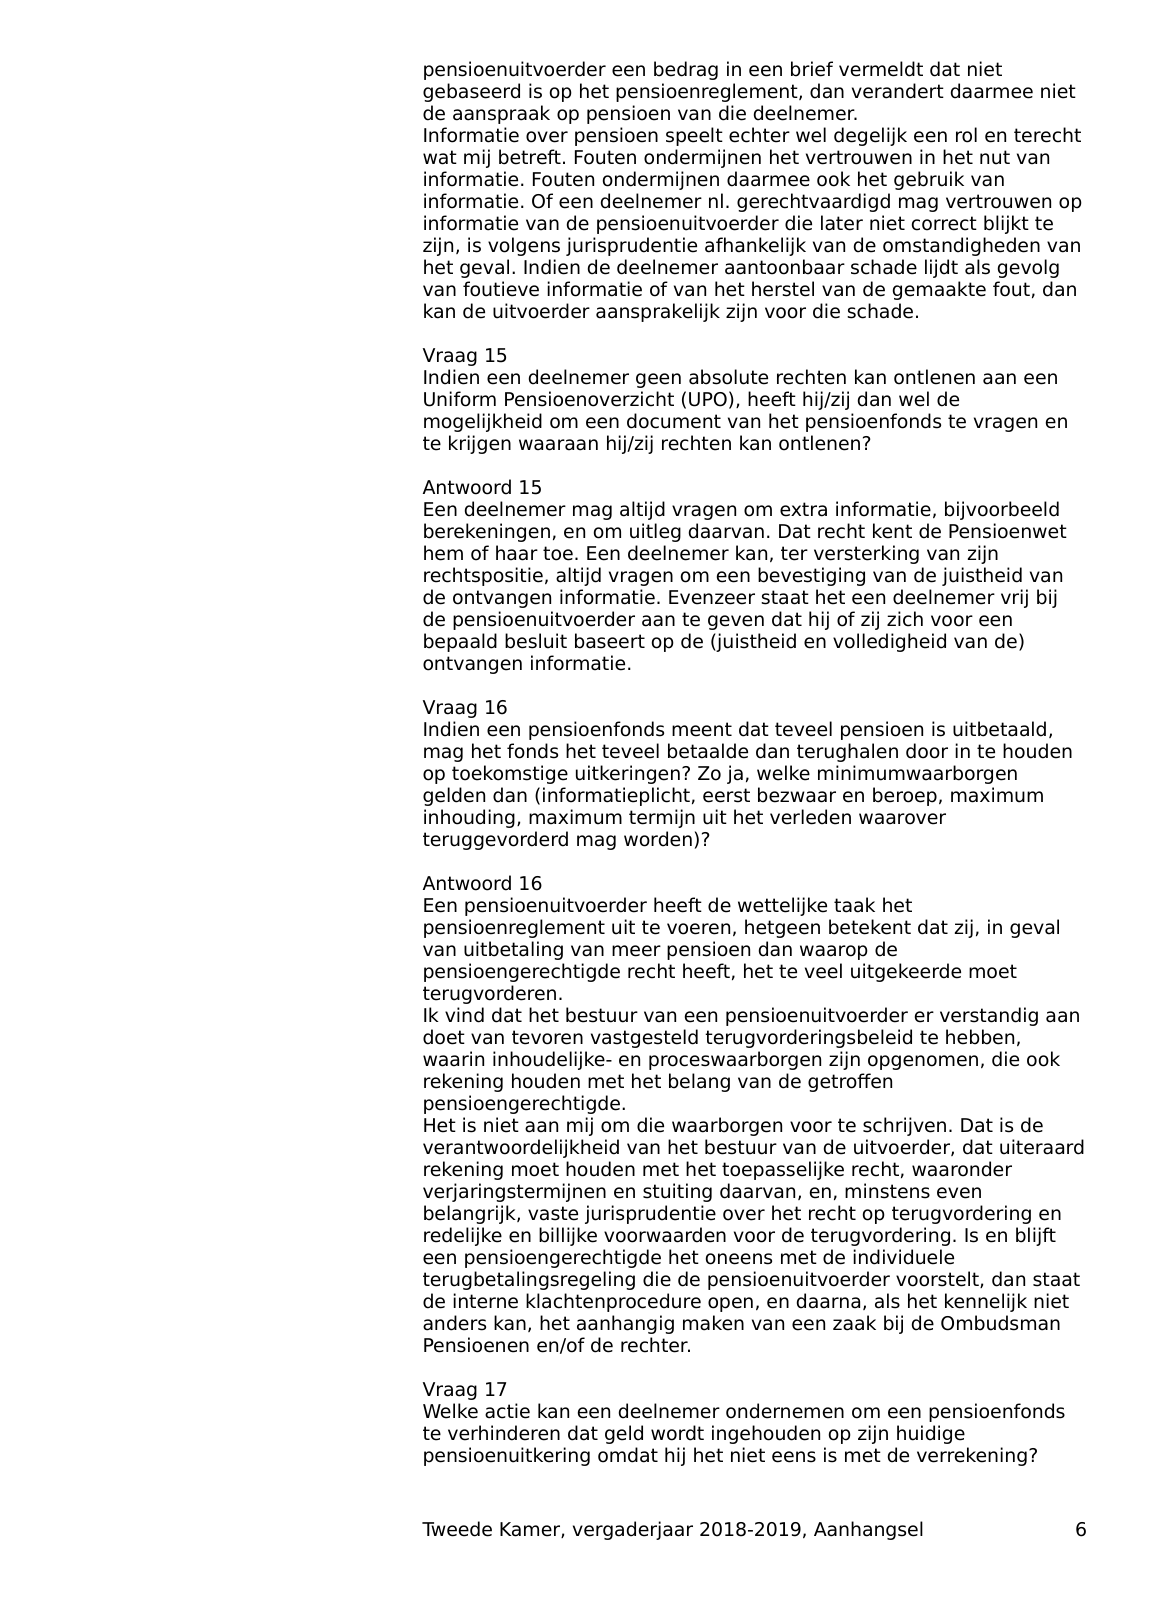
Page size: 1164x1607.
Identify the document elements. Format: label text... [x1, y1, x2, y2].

text pensioenuitvoerder een bedrag in een brief vermeldt dat niet gebaseerd is op het pensioenreglement, dan verandert daarmee niet de aanspraak op pensioen van die deelnemer. [422, 59, 1087, 125]
text Vraag 15 [422, 345, 1087, 367]
text Een pensioenuitvoerder heeft de wettelijke taak het pensioenreglement uit te voeren, hetgeen betekent dat zij, in geval van uitbetaling van meer pensioen dan waarop de pensioengerechtigde recht heeft, het te veel uitgekeerde moet terugvorderen. [422, 895, 1087, 1005]
text Vraag 17 [422, 1379, 1087, 1401]
text Antwoord 16 [422, 873, 1087, 895]
text Indien een deelnemer geen absolute rechten kan ontlenen aan een Uniform Pensioenoverzicht (UPO), heeft hij/zij dan wel de mogelijkheid om een document van het pensioenfonds te vragen en te krijgen waaraan hij/zij rechten kan ontlenen? [422, 367, 1087, 455]
text Ik vind dat het bestuur van een pensioenuitvoerder er verstandig aan doet van tevoren vastgesteld terugvorderingsbeleid te hebben, waarin inhoudelijke- en proceswaarborgen zijn opgenomen, die ook rekening houden met het belang van de getroffen pensioengerechtigde. [422, 1005, 1087, 1115]
text Informatie over pensioen speelt echter wel degelijk een rol en terecht wat mij betreft. Fouten ondermijnen het vertrouwen in het nut van informatie. Fouten ondermijnen daarmee ook het gebruik van informatie. Of een deelnemer nl. gerechtvaardigd mag vertrouwen op informatie van de pensioenuitvoerder die later niet correct blijkt te zijn, is volgens jurisprudentie afhankelijk van de omstandigheden van het geval. Indien de deelnemer aantoonbaar schade lijdt als gevolg van foutieve informatie of van het herstel van de gemaakte fout, dan kan de uitvoerder aansprakelijk zijn voor die schade. [422, 125, 1087, 323]
text Indien een pensioenfonds meent dat teveel pensioen is uitbetaald, mag het fonds het teveel betaalde dan terughalen door in te houden op toekomstige uitkeringen? Zo ja, welke minimumwaarborgen gelden dan (informatieplicht, eerst bezwaar en beroep, maximum inhouding, maximum termijn uit het verleden waarover teruggevorderd mag worden)? [422, 719, 1087, 851]
text Welke actie kan een deelnemer ondernemen om een pensioenfonds te verhinderen dat geld wordt ingehouden op zijn huidige pensioenuitkering omdat hij het niet eens is met de verrekening? [422, 1401, 1087, 1467]
text Het is niet aan mij om die waarborgen voor te schrijven. Dat is de verantwoordelijkheid van het bestuur van de uitvoerder, dat uiteraard rekening moet houden met het toepasselijke recht, waaronder verjaringstermijnen en stuiting daarvan, en, minstens even belangrijk, vaste jurisprudentie over het recht op terugvordering en redelijke en billijke voorwaarden voor de terugvordering. Is en blijft een pensioengerechtigde het oneens met de individuele terugbetalingsregeling die de pensioenuitvoerder voorstelt, dan staat de interne klachtenprocedure open, en daarna, als het kennelijk niet anders kan, het aanhangig maken van een zaak bij de Ombudsman Pensioenen en/of de rechter. [422, 1115, 1087, 1357]
text Vraag 16 [422, 697, 1087, 719]
text Een deelnemer mag altijd vragen om extra informatie, bijvoorbeeld berekeningen, en om uitleg daarvan. Dat recht kent de Pensioenwet hem of haar toe. Een deelnemer kan, ter versterking van zijn rechtspositie, altijd vragen om een bevestiging van de juistheid van de ontvangen informatie. Evenzeer staat het een deelnemer vrij bij de pensioenuitvoerder aan te geven dat hij of zij zich voor een bepaald besluit baseert op de (juistheid en volledigheid van de) ontvangen informatie. [422, 499, 1087, 675]
text Antwoord 15 [422, 477, 1087, 499]
